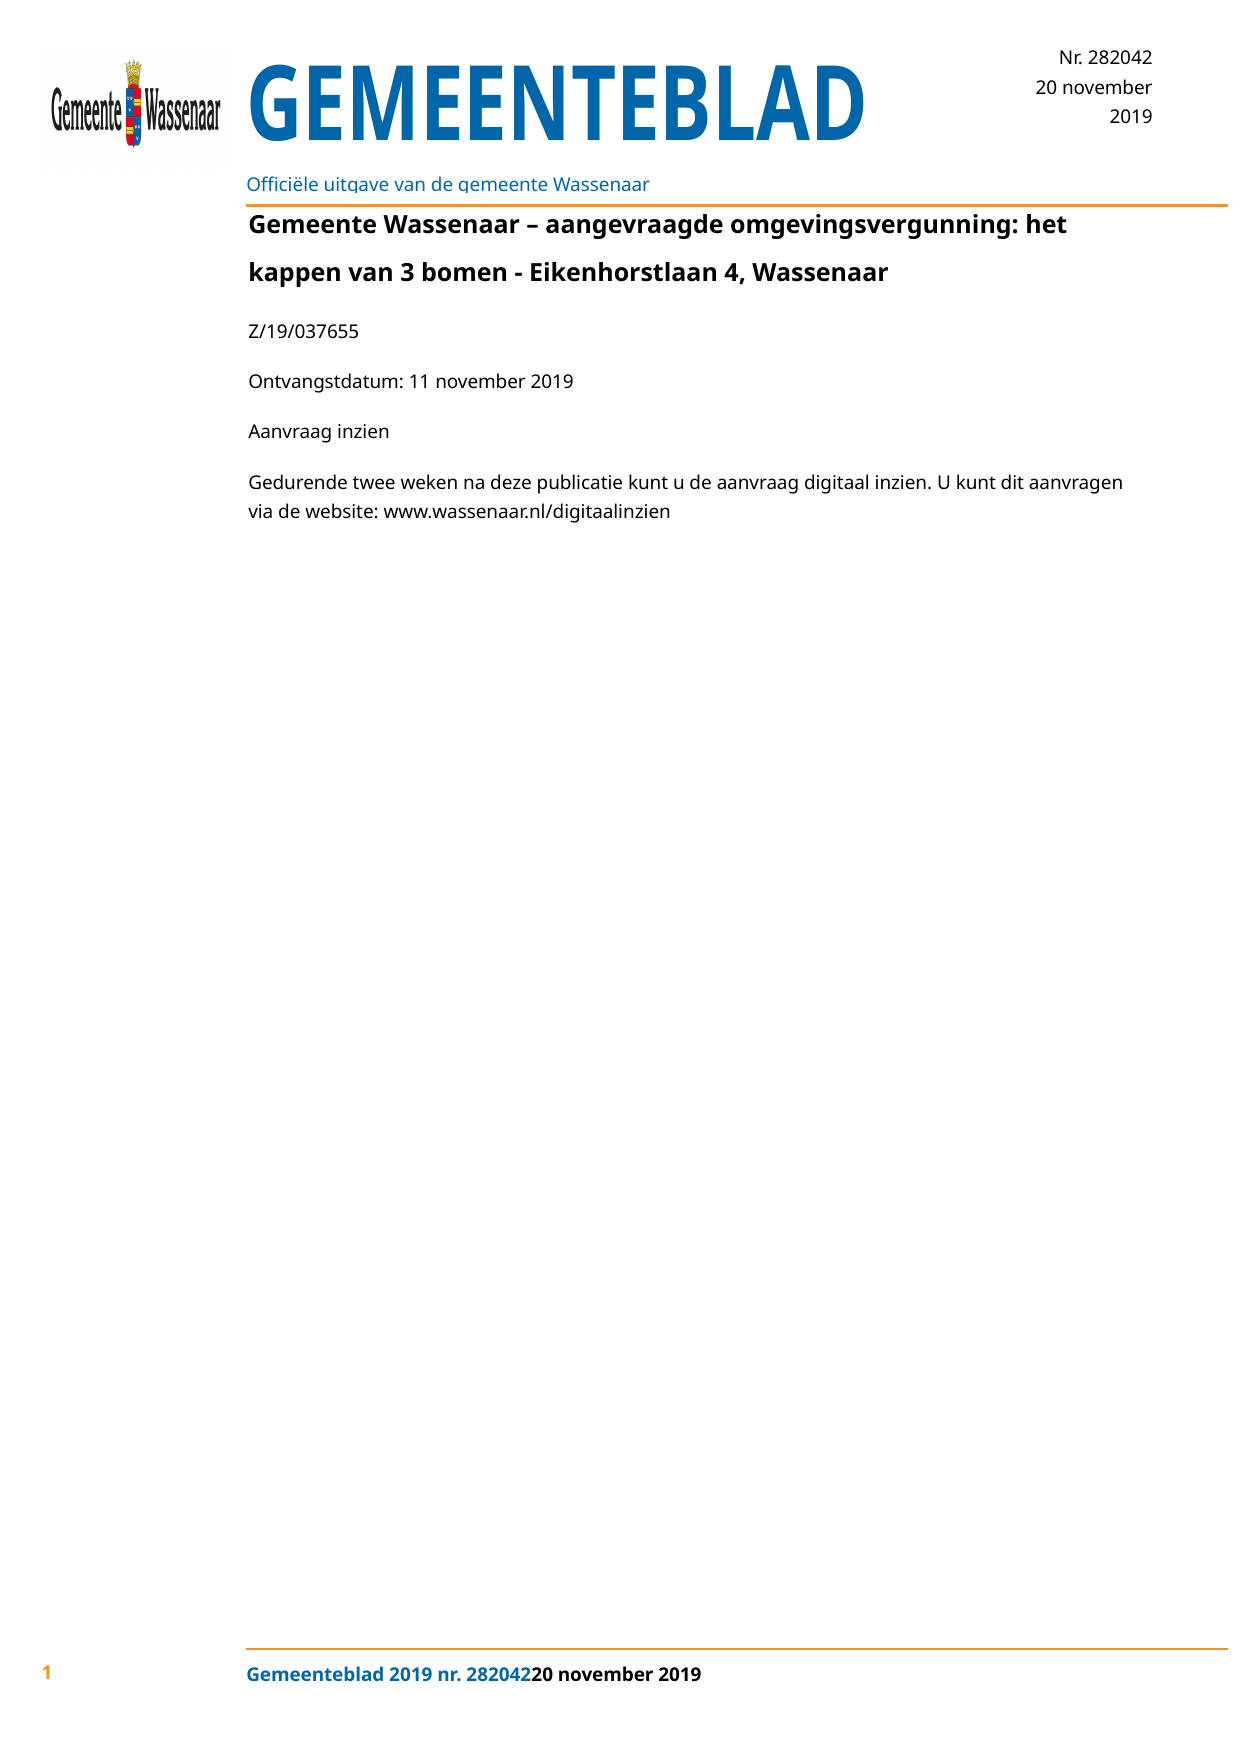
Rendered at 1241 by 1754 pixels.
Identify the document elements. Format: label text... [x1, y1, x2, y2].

text Gedurende twee weken na deze publicatie kunt u de aanvraag digitaal inzien. U kunt dit aanvragen via de website: www.wassenaar.nl/digitaalinzien [248, 469, 1152, 524]
text Z/19/037655 [248, 318, 1152, 344]
text Aanvraag inzien [248, 419, 1152, 444]
text Gemeente Wassenaar – aangevraagde omgevingsvergunning: het kappen van 3 bomen - Eikenhorstlaan 4, Wassenaar [248, 207, 1152, 288]
picture [41, 47, 231, 172]
text Ontvangstdatum: 11 november 2019 [248, 368, 1152, 394]
